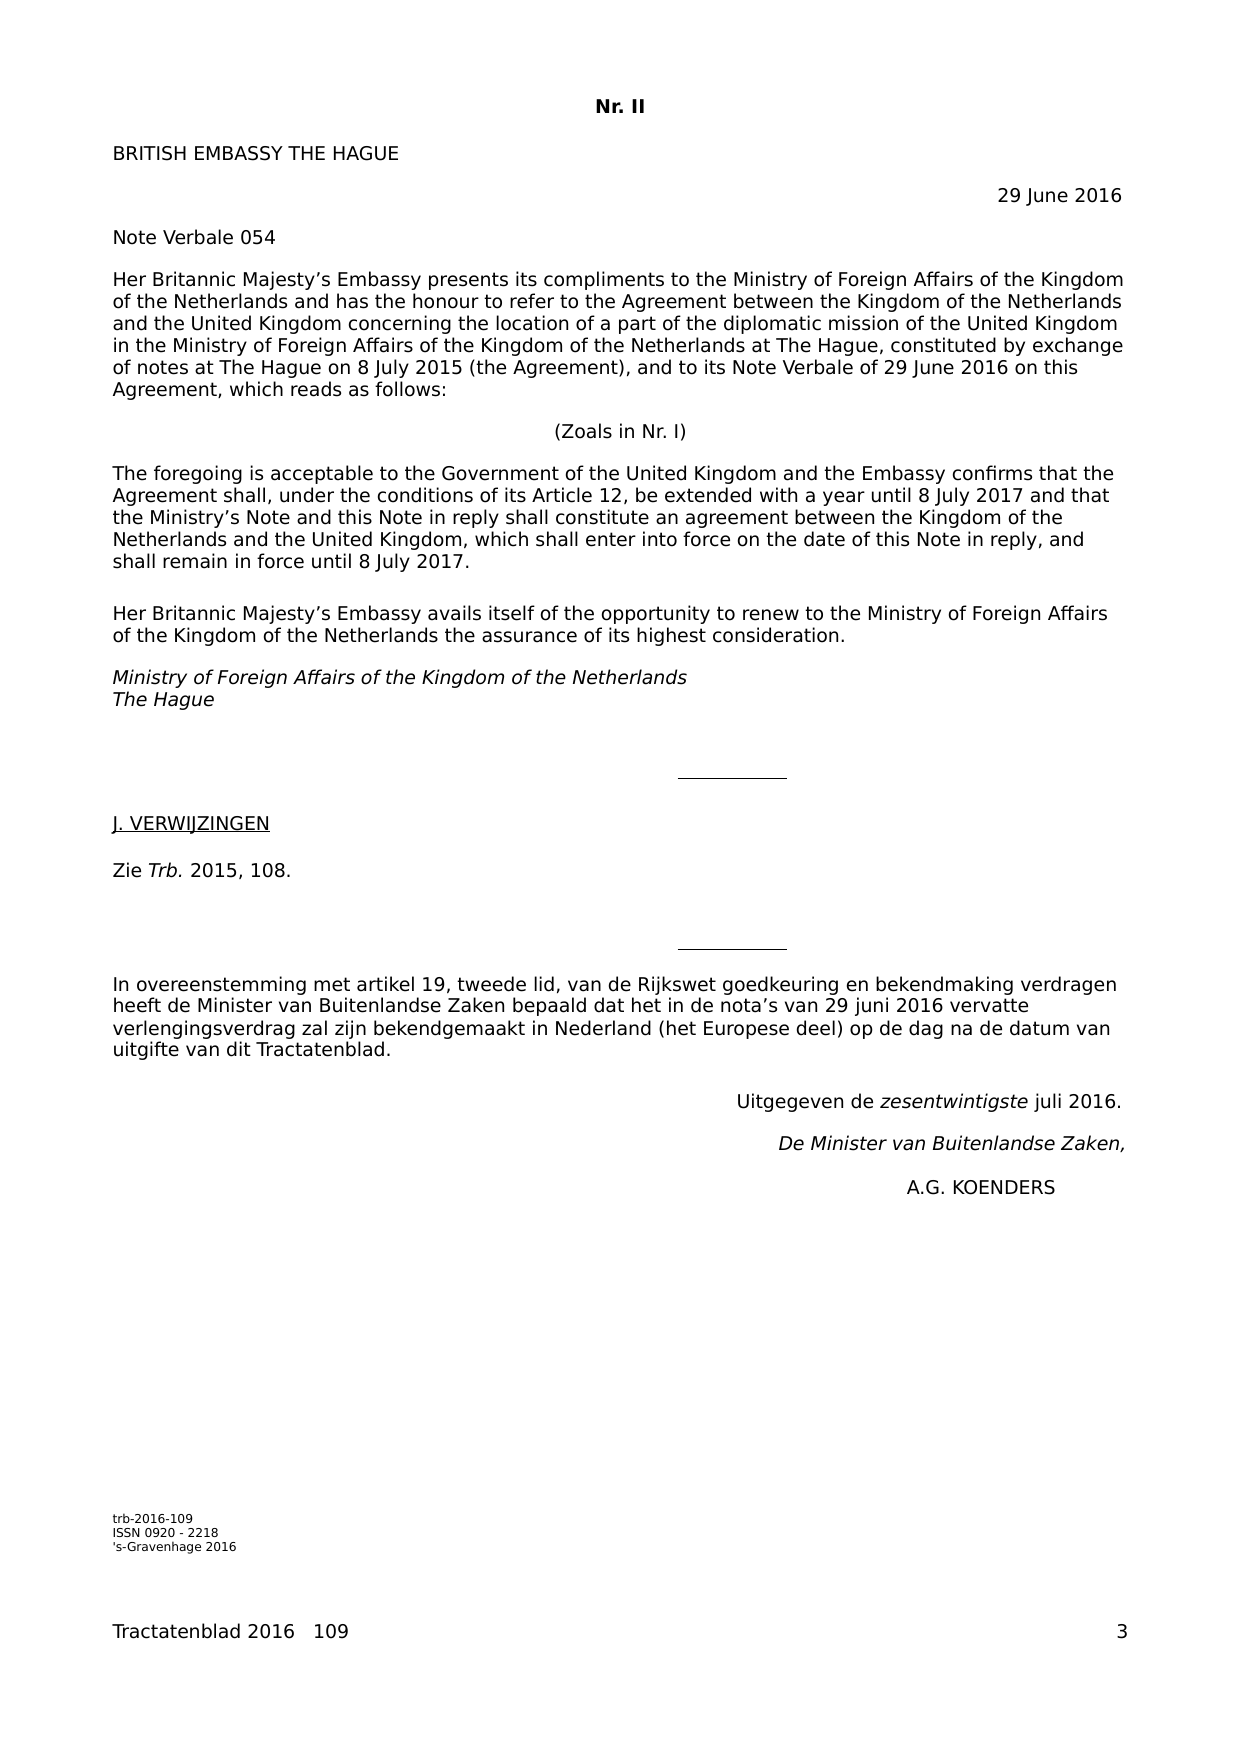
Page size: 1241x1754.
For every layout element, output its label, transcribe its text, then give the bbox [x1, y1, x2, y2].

text BRITISH EMBASSY THE HAGUE [112, 143, 1128, 165]
text 's-Gravenhage 2016 [112, 1540, 346, 1554]
text Her Britannic Majesty’s Embassy presents its compliments to the Ministry of Foreign Affairs of the Kingdom of the Netherlands and has the honour to refer to the Agreement between the Kingdom of the Netherlands and the United Kingdom concerning the location of a part of the diplomatic mission of the United Kingdom in the Ministry of Foreign Affairs of the Kingdom of the Netherlands at The Hague, constituted by exchange of notes at The Hague on 8 July 2015 (the Agreement), and to its Note Verbale of 29 June 2016 on this Agreement, which reads as follows: [112, 269, 1128, 401]
text Ministry of Foreign Affairs of the Kingdom of the Netherlands [112, 667, 1128, 688]
text ISSN 0920 - 2218 [112, 1526, 346, 1540]
text trb-2016-109 [112, 1512, 346, 1526]
text (Zoals in Nr. I) [112, 421, 1128, 443]
text Note Verbale 054 [112, 227, 1128, 249]
text 29 June 2016 [112, 185, 1128, 207]
text Uitgegeven de zesentwintigste juli 2016. [112, 1091, 1128, 1113]
text Zie Trb. 2015, 108. [112, 859, 1128, 881]
text The Hague [112, 688, 1128, 711]
subtitle Nr. II [112, 96, 1128, 118]
text De Minister van Buitenlandse Zaken, A.G. KOENDERS [112, 1133, 1128, 1199]
text Her Britannic Majesty’s Embassy avails itself of the opportunity to renew to the Ministry of Foreign Affairs of the Kingdom of the Netherlands the assurance of its highest consideration. [112, 603, 1128, 647]
subtitle J. VERWIJZINGEN [112, 812, 1128, 834]
text In overeenstemming met artikel 19, tweede lid, van de Rijkswet goedkeuring en bekendmaking verdragen heeft de Minister van Buitenlandse Zaken bepaald dat het in de nota’s van 29 juni 2016 vervatte verlengingsverdrag zal zijn bekendgemaakt in Nederland (het Europese deel) op de dag na de datum van uitgifte van dit Tractatenblad. [112, 973, 1128, 1061]
text The foregoing is acceptable to the Government of the United Kingdom and the Embassy confirms that the Agreement shall, under the conditions of its Article 12, be extended with a year until 8 July 2017 and that the Ministry’s Note and this Note in reply shall constitute an agreement between the Kingdom of the Netherlands and the United Kingdom, which shall enter into force on the date of this Note in reply, and shall remain in force until 8 July 2017. [112, 463, 1128, 573]
